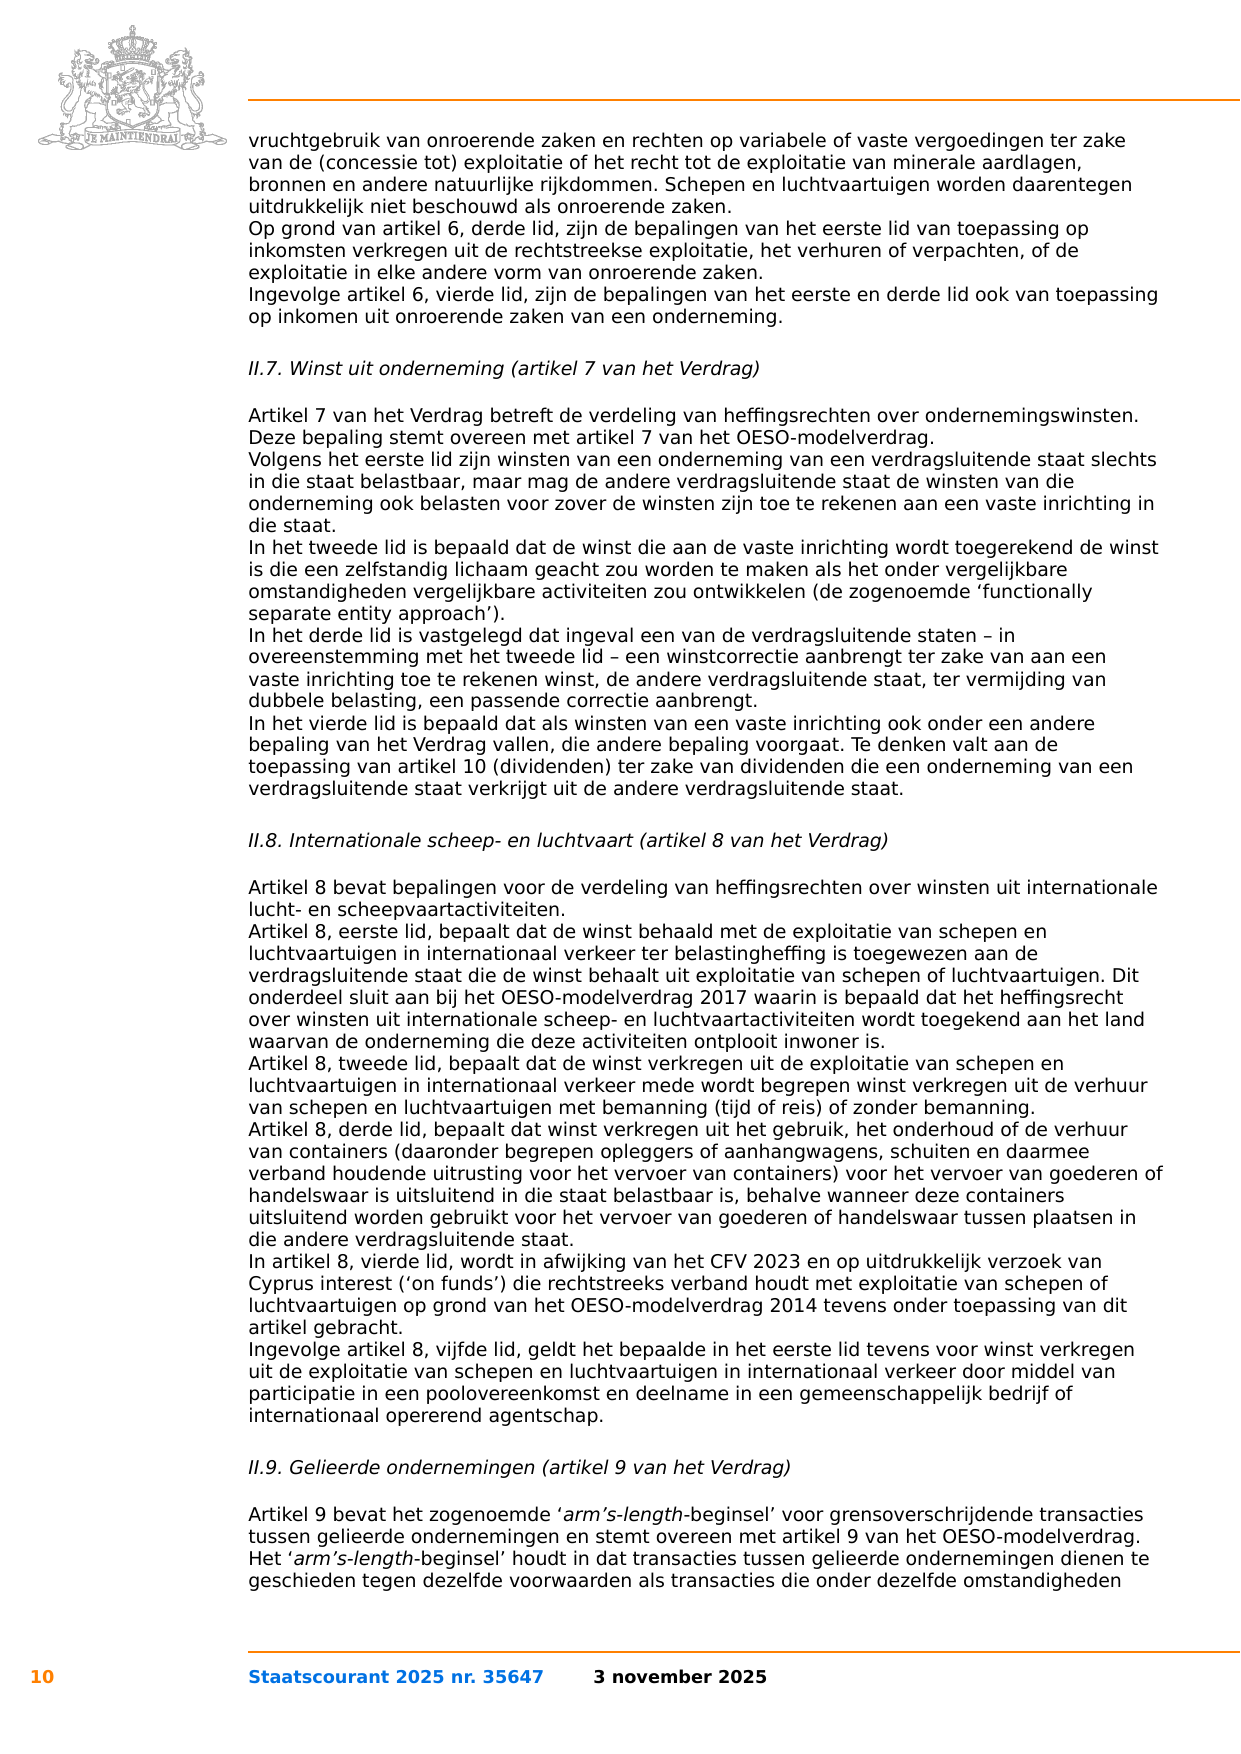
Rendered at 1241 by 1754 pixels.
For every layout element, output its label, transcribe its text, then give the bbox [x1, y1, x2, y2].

text Artikel 8, eerste lid, bepaalt dat de winst behaald met de exploitatie van schepen en luchtvaartuigen in internationaal verkeer ter belastingheffing is toegewezen aan de verdragsluitende staat die de winst behaalt uit exploitatie van schepen of luchtvaartuigen. Dit onderdeel sluit aan bij het OESO-modelverdrag 2017 waarin is bepaald dat het heffingsrecht over winsten uit internationale scheep- en luchtvaartactiviteiten wordt toegekend aan het land waarvan de onderneming die deze activiteiten ontplooit inwoner is. [248, 921, 1163, 1053]
text Ingevolge artikel 6, vierde lid, zijn de bepalingen van het eerste en derde lid ook van toepassing op inkomen uit onroerende zaken van een onderneming. [248, 284, 1163, 328]
text Artikel 8 bevat bepalingen voor de verdeling van heffingsrechten over winsten uit internationale lucht- en scheepvaartactiviteiten. [248, 877, 1163, 921]
text In het tweede lid is bepaald dat de winst die aan de vaste inrichting wordt toegerekend de winst is die een zelfstandig lichaam geacht zou worden te maken als het onder vergelijkbare omstandigheden vergelijkbare activiteiten zou ontwikkelen (de zogenoemde ‘functionally separate entity approach’). [248, 537, 1163, 624]
text Volgens het eerste lid zijn winsten van een onderneming van een verdragsluitende staat slechts in die staat belastbaar, maar mag de andere verdragsluitende staat de winsten van die onderneming ook belasten voor zover de winsten zijn toe te rekenen aan een vaste inrichting in die staat. [248, 449, 1163, 537]
text In het vierde lid is bepaald dat als winsten van een vaste inrichting ook onder een andere bepaling van het Verdrag vallen, die andere bepaling voorgaat. Te denken valt aan de toepassing van artikel 10 (dividenden) ter zake van dividenden die een onderneming van een verdragsluitende staat verkrijgt uit de andere verdragsluitende staat. [248, 712, 1163, 800]
text vruchtgebruik van onroerende zaken en rechten op variabele of vaste vergoedingen ter zake van de (concessie tot) exploitatie of het recht tot de exploitatie van minerale aardlagen, bronnen en andere natuurlijke rijkdommen. Schepen en luchtvaartuigen worden daarentegen uitdrukkelijk niet beschouwd als onroerende zaken. [248, 130, 1163, 218]
text Op grond van artikel 6, derde lid, zijn de bepalingen van het eerste lid van toepassing op inkomsten verkregen uit de rechtstreekse exploitatie, het verhuren of verpachten, of de exploitatie in elke andere vorm van onroerende zaken. [248, 218, 1163, 284]
text Artikel 7 van het Verdrag betreft de verdeling van heffingsrechten over ondernemingswinsten. Deze bepaling stemt overeen met artikel 7 van het OESO-modelverdrag. [248, 405, 1163, 449]
text In artikel 8, vierde lid, wordt in afwijking van het CFV 2023 en op uitdrukkelijk verzoek van Cyprus interest (‘on funds’) die rechtstreeks verband houdt met exploitatie van schepen of luchtvaartuigen op grond van het OESO-modelverdrag 2014 tevens onder toepassing van dit artikel gebracht. [248, 1251, 1163, 1339]
text Artikel 9 bevat het zogenoemde ‘arm’s-length-beginsel’ voor grensoverschrijdende transacties tussen gelieerde ondernemingen en stemt overeen met artikel 9 van het OESO-modelverdrag. Het ‘arm’s-length-beginsel’ houdt in dat transacties tussen gelieerde ondernemingen dienen te geschieden tegen dezelfde voorwaarden als transacties die onder dezelfde omstandigheden [248, 1504, 1163, 1592]
text Artikel 8, tweede lid, bepaalt dat de winst verkregen uit de exploitatie van schepen en luchtvaartuigen in internationaal verkeer mede wordt begrepen winst verkregen uit de verhuur van schepen en luchtvaartuigen met bemanning (tijd of reis) of zonder bemanning. [248, 1053, 1163, 1119]
text Artikel 8, derde lid, bepaalt dat winst verkregen uit het gebruik, het onderhoud of de verhuur van containers (daaronder begrepen opleggers of aanhangwagens, schuiten en daarmee verband houdende uitrusting voor het vervoer van containers) voor het vervoer van goederen of handelswaar is uitsluitend in die staat belastbaar is, behalve wanneer deze containers uitsluitend worden gebruikt voor het vervoer van goederen of handelswaar tussen plaatsen in die andere verdragsluitende staat. [248, 1119, 1163, 1251]
subtitle II.9. Gelieerde ondernemingen (artikel 9 van het Verdrag) [248, 1457, 1163, 1479]
text Ingevolge artikel 8, vijfde lid, geldt het bepaalde in het eerste lid tevens voor winst verkregen uit de exploitatie van schepen en luchtvaartuigen in internationaal verkeer door middel van participatie in een poolovereenkomst en deelname in een gemeenschappelijk bedrijf of internationaal opererend agentschap. [248, 1339, 1163, 1427]
subtitle II.7. Winst uit onderneming (artikel 7 van het Verdrag) [248, 358, 1163, 380]
picture [38, 25, 227, 150]
text In het derde lid is vastgelegd dat ingeval een van de verdragsluitende staten – in overeenstemming met het tweede lid – een winstcorrectie aanbrengt ter zake van aan een vaste inrichting toe te rekenen winst, de andere verdragsluitende staat, ter vermijding van dubbele belasting, een passende correctie aanbrengt. [248, 624, 1163, 712]
subtitle II.8. Internationale scheep- en luchtvaart (artikel 8 van het Verdrag) [248, 830, 1163, 852]
